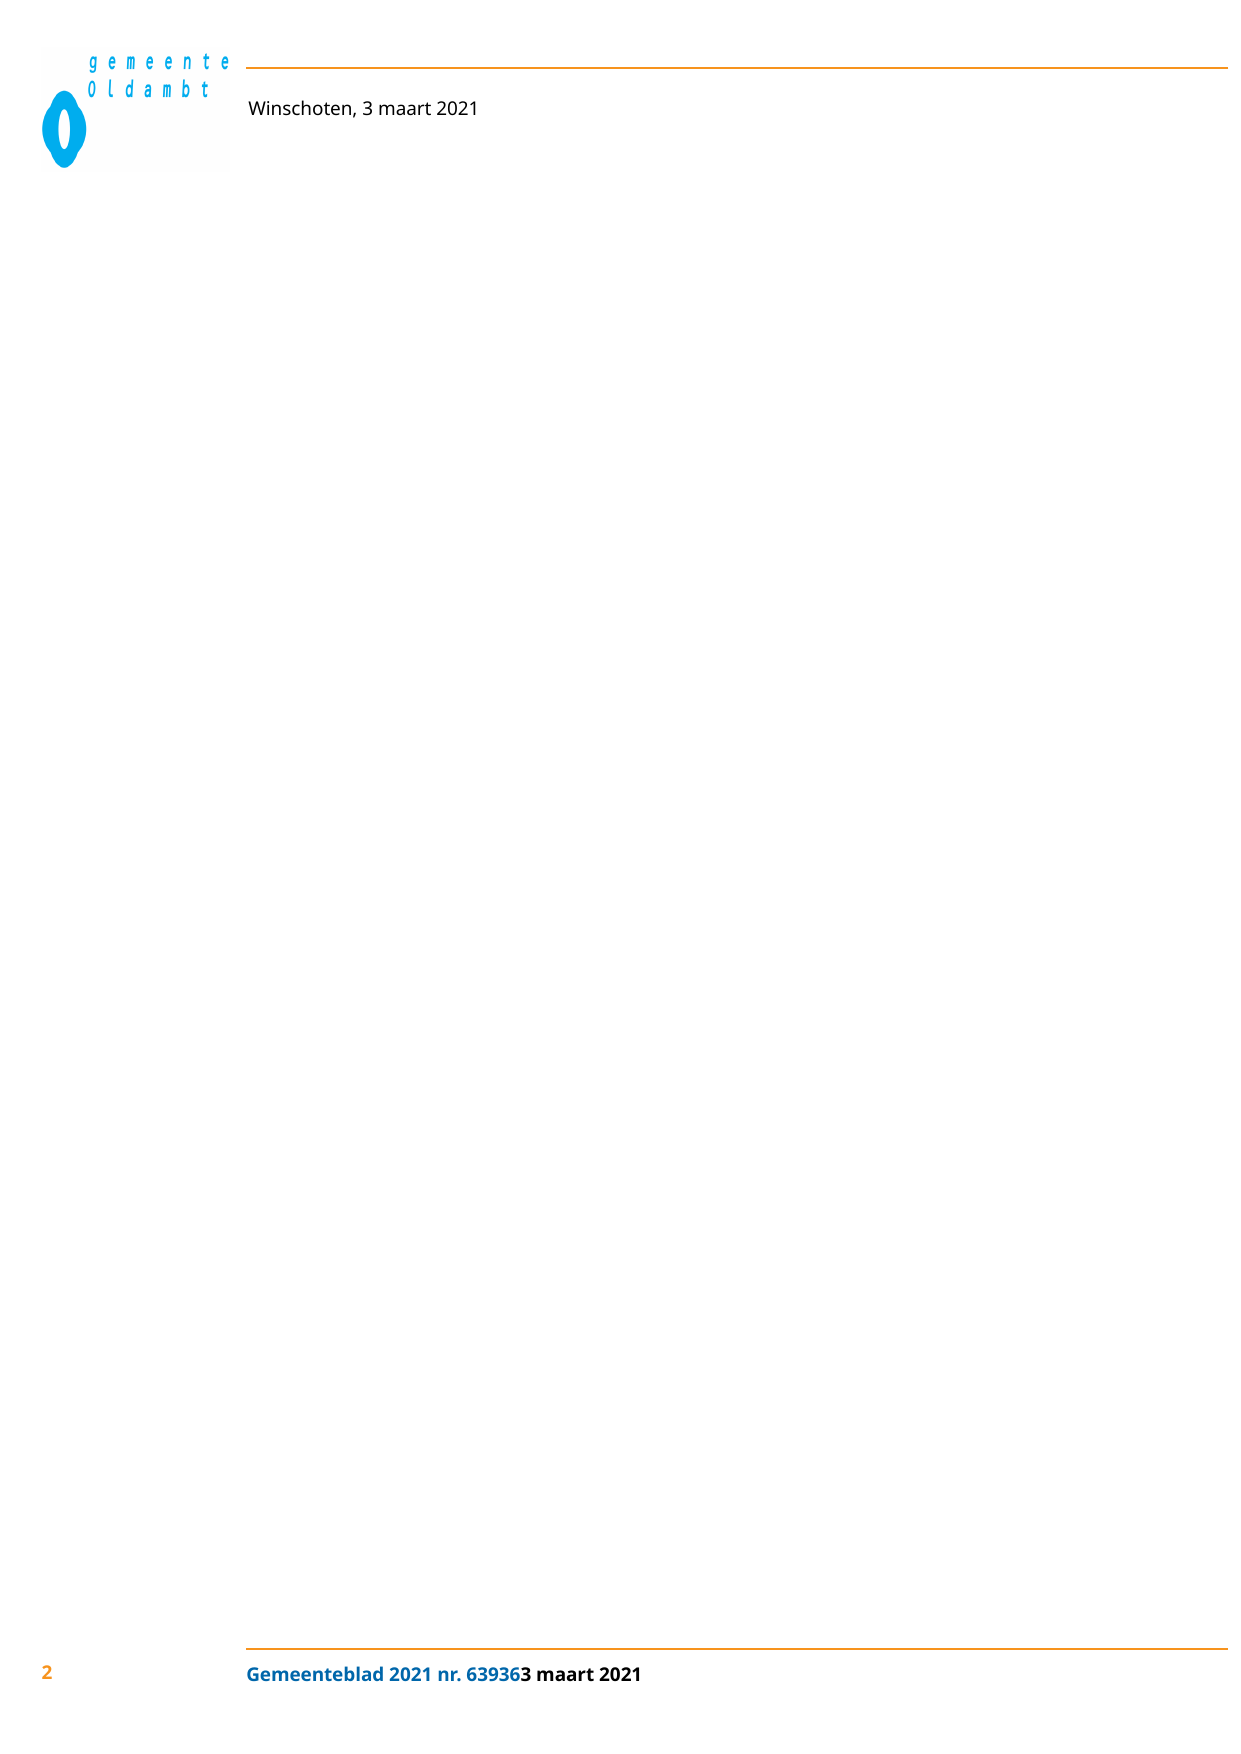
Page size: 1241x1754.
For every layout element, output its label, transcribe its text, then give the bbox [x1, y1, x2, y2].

picture [41, 47, 231, 172]
text Winschoten, 3 maart 2021 [248, 95, 1152, 121]
